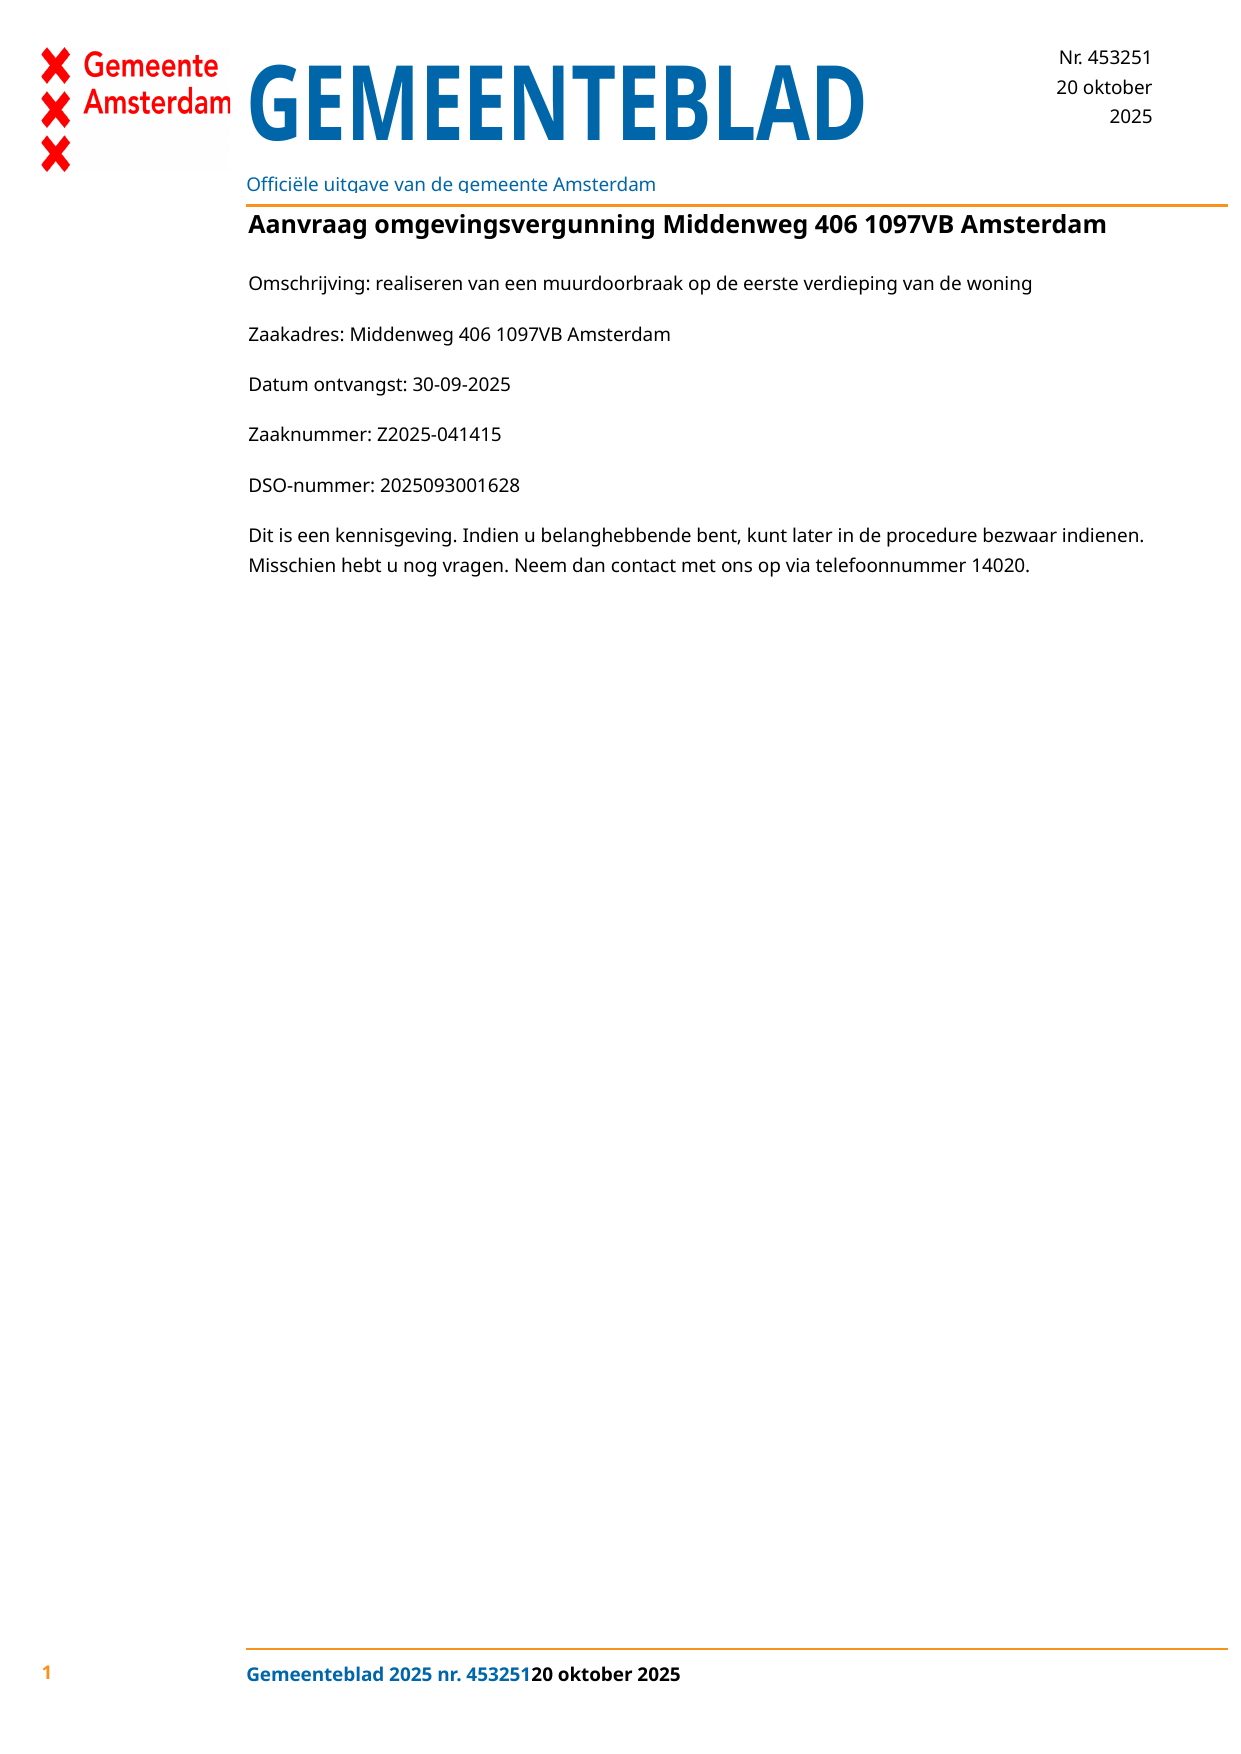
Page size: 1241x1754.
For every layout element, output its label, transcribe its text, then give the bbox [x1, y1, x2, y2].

picture [41, 47, 231, 172]
text Omschrijving: realiseren van een muurdoorbraak op de eerste verdieping van de woning [248, 270, 1152, 296]
text Zaaknummer: Z2025-041415 [248, 422, 1152, 447]
text Datum ontvangst: 30-09-2025 [248, 371, 1152, 397]
text DSO-nummer: 2025093001628 [248, 472, 1152, 498]
text Aanvraag omgevingsvergunning Middenweg 406 1097VB Amsterdam [248, 207, 1152, 241]
text Zaakadres: Middenweg 406 1097VB Amsterdam [248, 321, 1152, 346]
text Dit is een kennisgeving. Indien u belanghebbende bent, kunt later in de procedure bezwaar indienen. Misschien hebt u nog vragen. Neem dan contact met ons op via telefoonnummer 14020. [248, 522, 1152, 578]
